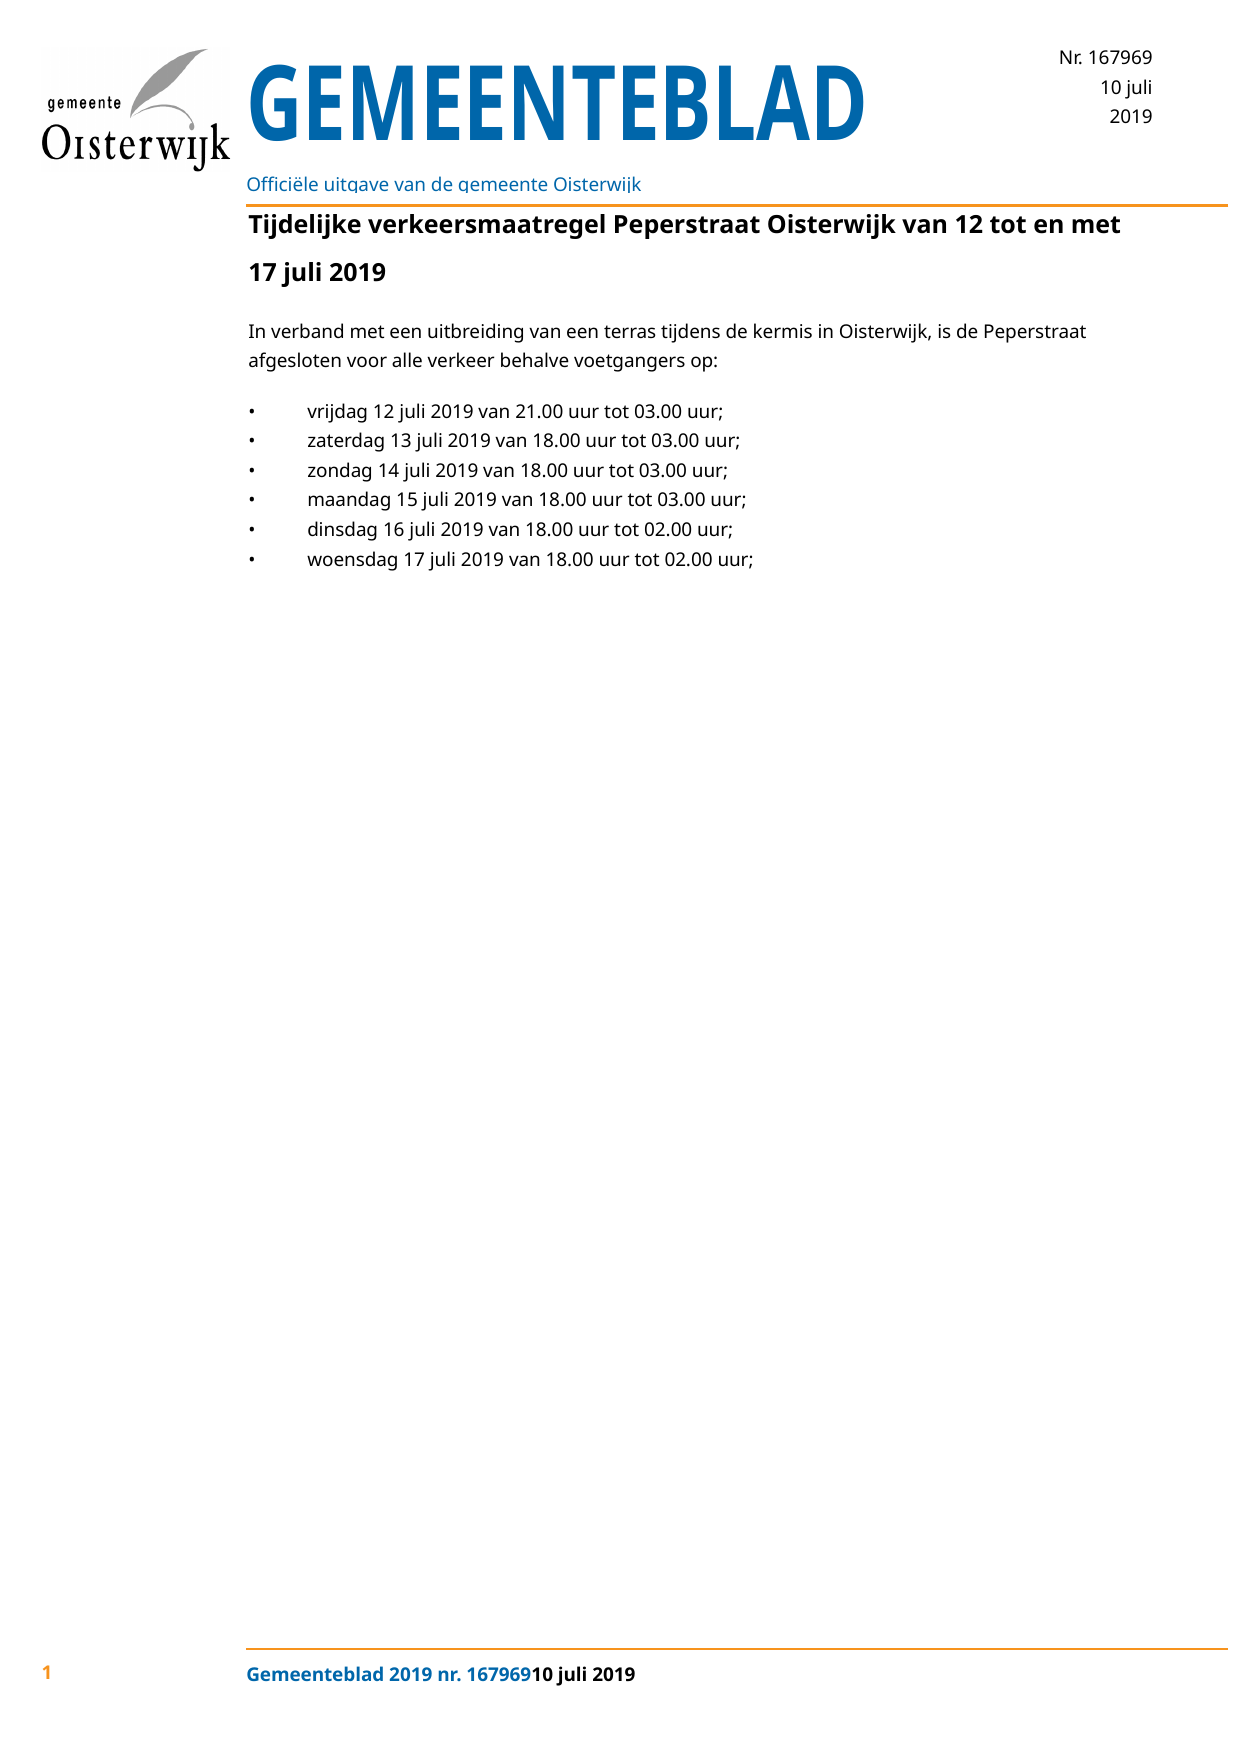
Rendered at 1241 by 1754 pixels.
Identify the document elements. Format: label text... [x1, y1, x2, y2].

list woensdag 17 juli 2019 van 18.00 uur tot 02.00 uur; [248, 546, 1152, 572]
text In verband met een uitbreiding van een terras tijdens de kermis in Oisterwijk, is de Peperstraat afgesloten voor alle verkeer behalve voetgangers op: [248, 318, 1152, 373]
list zondag 14 juli 2019 van 18.00 uur tot 03.00 uur; [248, 457, 1152, 483]
text Tijdelijke verkeersmaatregel Peperstraat Oisterwijk van 12 tot en met 17 juli 2019 [248, 207, 1152, 288]
list maandag 15 juli 2019 van 18.00 uur tot 03.00 uur; [248, 487, 1152, 512]
list vrijdag 12 juli 2019 van 21.00 uur tot 03.00 uur; [248, 398, 1152, 424]
list zaterdag 13 juli 2019 van 18.00 uur tot 03.00 uur; [248, 427, 1152, 453]
picture [41, 47, 231, 172]
list dinsdag 16 juli 2019 van 18.00 uur tot 02.00 uur; [248, 516, 1152, 542]
